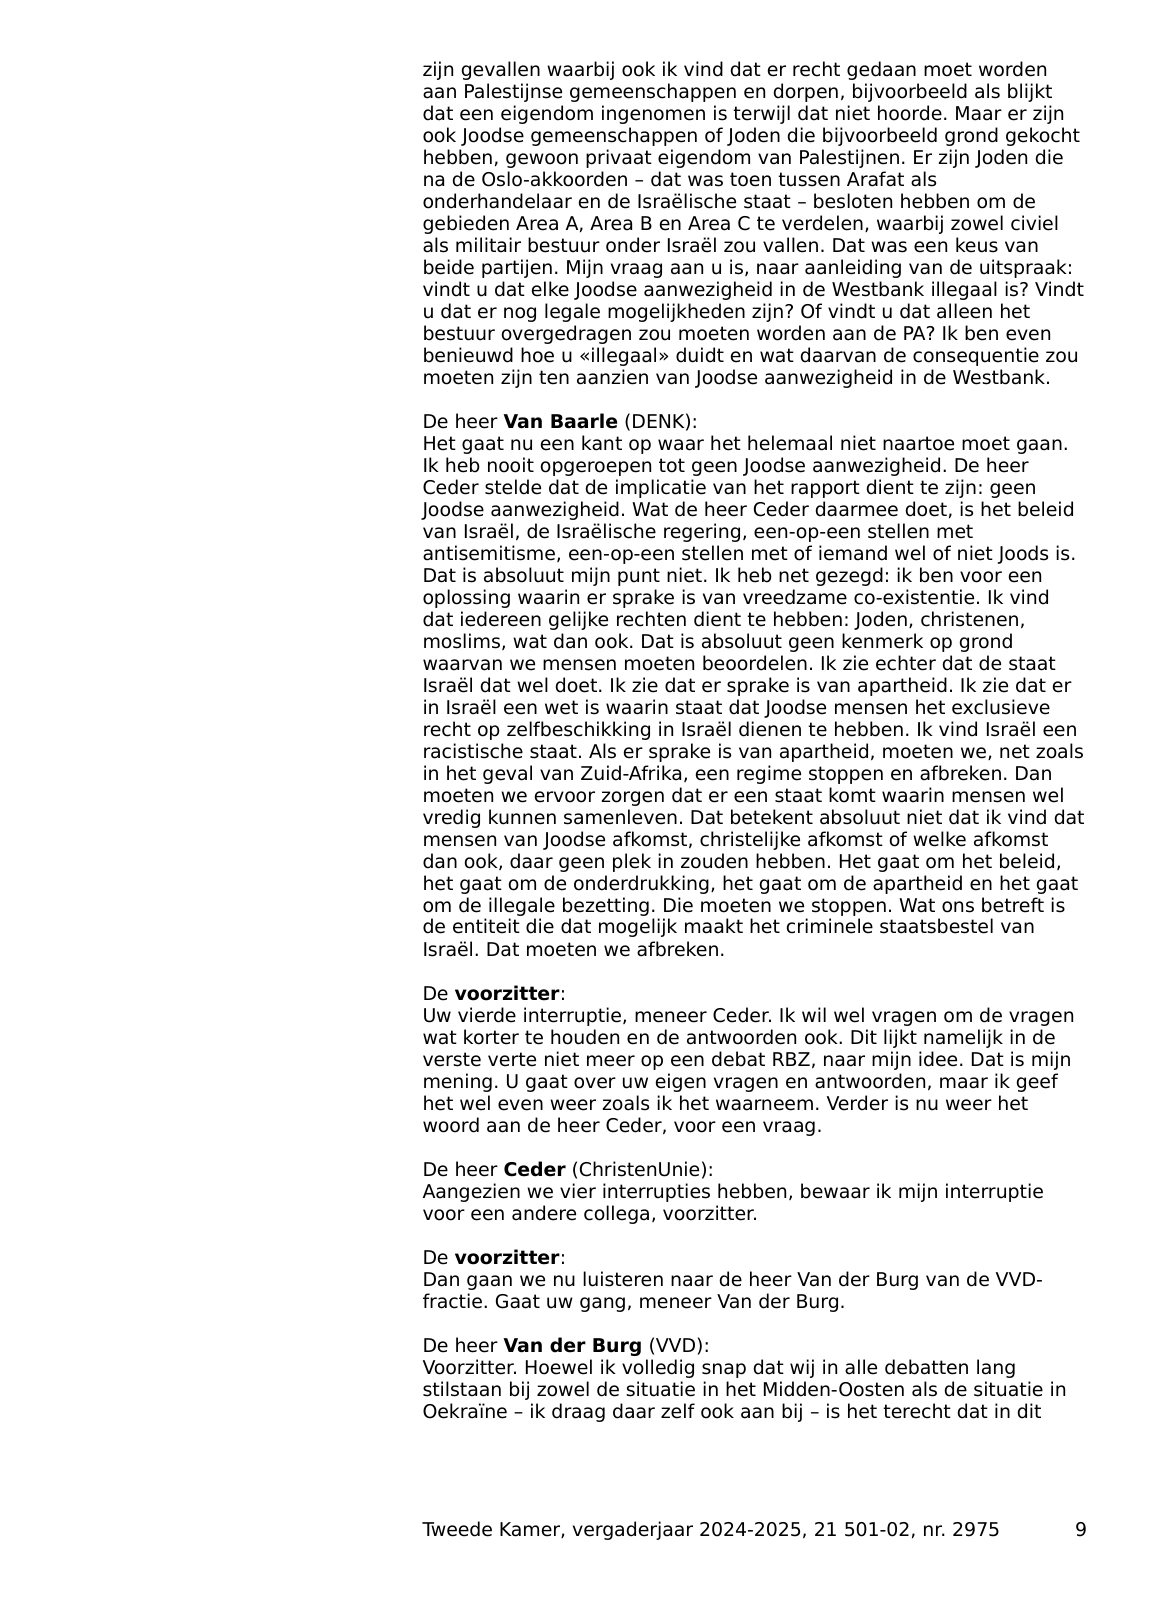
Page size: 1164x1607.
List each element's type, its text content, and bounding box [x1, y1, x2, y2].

text zijn gevallen waarbij ook ik vind dat er recht gedaan moet worden aan Palestijnse gemeenschappen en dorpen, bijvoorbeeld als blijkt dat een eigendom ingenomen is terwijl dat niet hoorde. Maar er zijn ook Joodse gemeenschappen of Joden die bijvoorbeeld grond gekocht hebben, gewoon privaat eigendom van Palestijnen. Er zijn Joden die na de Oslo-akkoorden – dat was toen tussen Arafat als onderhandelaar en de Israëlische staat – besloten hebben om de gebieden Area A, Area B en Area C te verdelen, waarbij zowel civiel als militair bestuur onder Israël zou vallen. Dat was een keus van beide partijen. Mijn vraag aan u is, naar aanleiding van de uitspraak: vindt u dat elke Joodse aanwezigheid in de Westbank illegaal is? Vindt u dat er nog legale mogelijkheden zijn? Of vindt u dat alleen het bestuur overgedragen zou moeten worden aan de PA? Ik ben even benieuwd hoe u «illegaal» duidt en wat daarvan de consequentie zou moeten zijn ten aanzien van Joodse aanwezigheid in de Westbank. [422, 59, 1087, 389]
text Dan gaan we nu luisteren naar de heer Van der Burg van de VVD-fractie. Gaat uw gang, meneer Van der Burg. [422, 1269, 1087, 1313]
text Het gaat nu een kant op waar het helemaal niet naartoe moet gaan. Ik heb nooit opgeroepen tot geen Joodse aanwezigheid. De heer Ceder stelde dat de implicatie van het rapport dient te zijn: geen Joodse aanwezigheid. Wat de heer Ceder daarmee doet, is het beleid van Israël, de Israëlische regering, een-op-een stellen met antisemitisme, een-op-een stellen met of iemand wel of niet Joods is. Dat is absoluut mijn punt niet. Ik heb net gezegd: ik ben voor een oplossing waarin er sprake is van vreedzame co-existentie. Ik vind dat iedereen gelijke rechten dient te hebben: Joden, christenen, moslims, wat dan ook. Dat is absoluut geen kenmerk op grond waarvan we mensen moeten beoordelen. Ik zie echter dat de staat Israël dat wel doet. Ik zie dat er sprake is van apartheid. Ik zie dat er in Israël een wet is waarin staat dat Joodse mensen het exclusieve recht op zelfbeschikking in Israël dienen te hebben. Ik vind Israël een racistische staat. Als er sprake is van apartheid, moeten we, net zoals in het geval van Zuid-Afrika, een regime stoppen en afbreken. Dan moeten we ervoor zorgen dat er een staat komt waarin mensen wel vredig kunnen samenleven. Dat betekent absoluut niet dat ik vind dat mensen van Joodse afkomst, christelijke afkomst of welke afkomst dan ook, daar geen plek in zouden hebben. Het gaat om het beleid, het gaat om de onderdrukking, het gaat om de apartheid en het gaat om de illegale bezetting. Die moeten we stoppen. Wat ons betreft is de entiteit die dat mogelijk maakt het criminele staatsbestel van Israël. Dat moeten we afbreken. [422, 433, 1087, 960]
text De heer Ceder (ChristenUnie): [422, 1159, 1087, 1181]
text Uw vierde interruptie, meneer Ceder. Ik wil wel vragen om de vragen wat korter te houden en de antwoorden ook. Dit lijkt namelijk in de verste verte niet meer op een debat RBZ, naar mijn idee. Dat is mijn mening. U gaat over uw eigen vragen en antwoorden, maar ik geef het wel even weer zoals ik het waarneem. Verder is nu weer het woord aan de heer Ceder, voor een vraag. [422, 1004, 1087, 1136]
text Aangezien we vier interrupties hebben, bewaar ik mijn interruptie voor een andere collega, voorzitter. [422, 1181, 1087, 1224]
text De heer Van Baarle (DENK): [422, 411, 1087, 433]
text De voorzitter: [422, 1247, 1087, 1269]
text Voorzitter. Hoewel ik volledig snap dat wij in alle debatten lang stilstaan bij zowel de situatie in het Midden-Oosten als de situatie in Oekraïne – ik draag daar zelf ook aan bij – is het terecht dat in dit [422, 1357, 1087, 1423]
text De heer Van der Burg (VVD): [422, 1335, 1087, 1357]
text De voorzitter: [422, 983, 1087, 1004]
